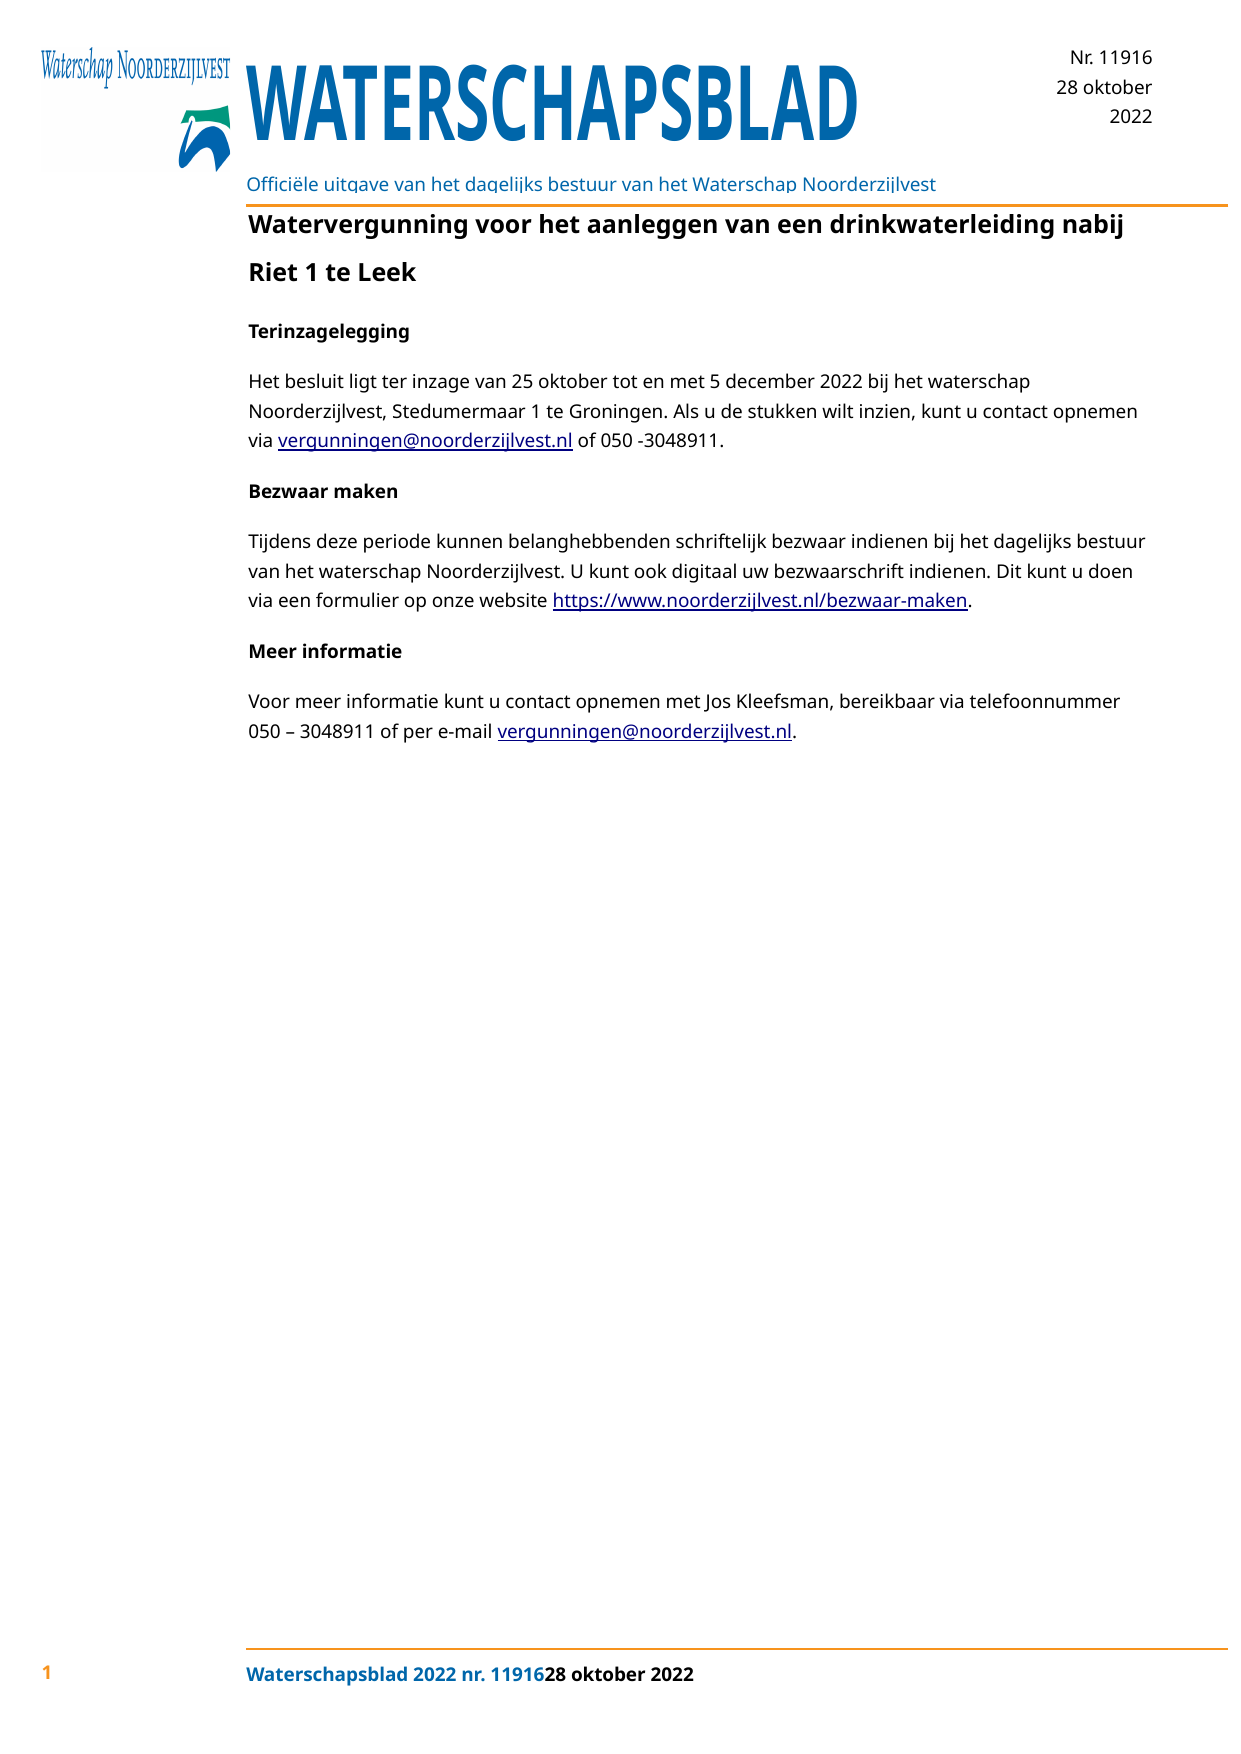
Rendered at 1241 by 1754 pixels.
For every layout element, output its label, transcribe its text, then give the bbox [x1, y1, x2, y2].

text Tijdens deze periode kunnen belanghebbenden schriftelijk bezwaar indienen bij het dagelijks bestuur van het waterschap Noorderzijlvest. U kunt ook digitaal uw bezwaarschrift indienen. Dit kunt u doen via een formulier op onze website https://www.noorderzijlvest.nl/bezwaar-maken. [248, 528, 1152, 613]
text Watervergunning voor het aanleggen van een drinkwaterleiding nabij Riet 1 te Leek [248, 207, 1152, 288]
text Voor meer informatie kunt u contact opnemen met Jos Kleefsman, bereikbaar via telefoonnummer 050 – 3048911 of per e-mail vergunningen@noorderzijlvest.nl. [248, 688, 1152, 744]
text Meer informatie [248, 638, 1152, 664]
text Bezwaar maken [248, 478, 1152, 504]
picture [41, 47, 231, 172]
text Terinzagelegging [248, 318, 1152, 344]
text Het besluit ligt ter inzage van 25 oktober tot en met 5 december 2022 bij het waterschap Noorderzijlvest, Stedumermaar 1 te Groningen. Als u de stukken wilt inzien, kunt u contact opnemen via vergunningen@noorderzijlvest.nl of 050 -3048911. [248, 368, 1152, 453]
